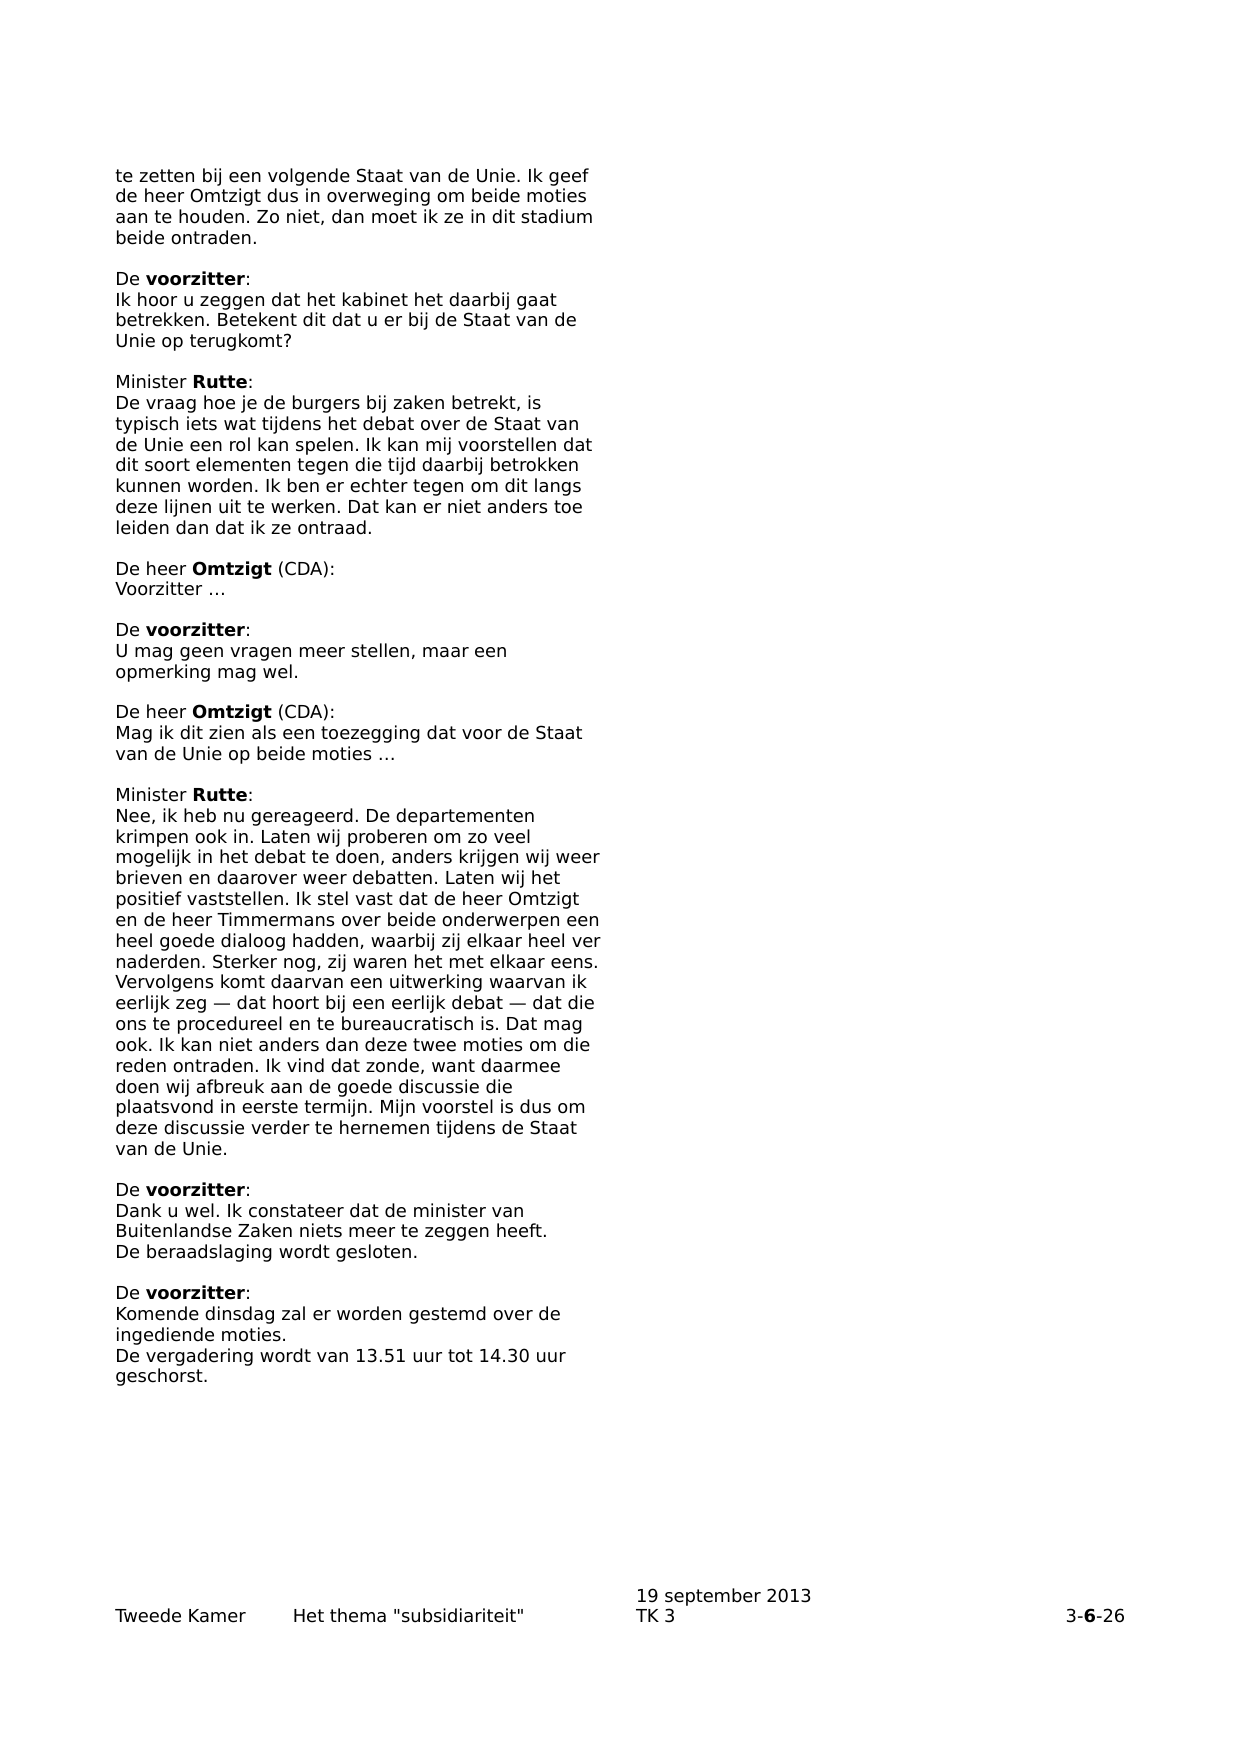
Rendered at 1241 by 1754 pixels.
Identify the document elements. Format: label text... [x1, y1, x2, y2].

text De vraag hoe je de burgers bij zaken betrekt, is typisch iets wat tijdens het debat over de Staat van de Unie een rol kan spelen. Ik kan mij voorstellen dat dit soort elementen tegen die tijd daarbij betrokken kunnen worden. Ik ben er echter tegen om dit langs deze lijnen uit te werken. Dat kan er niet anders toe leiden dan dat ik ze ontraad. [115, 393, 605, 538]
text Voorzitter … [115, 579, 605, 600]
text De voorzitter: [115, 269, 605, 289]
text De beraadslaging wordt gesloten. [115, 1242, 605, 1263]
text U mag geen vragen meer stellen, maar een opmerking mag wel. [115, 641, 605, 682]
text De voorzitter: [115, 1283, 605, 1304]
text De voorzitter: [115, 1180, 605, 1200]
text Minister Rutte: [115, 785, 605, 806]
text De voorzitter: [115, 620, 605, 641]
text Minister Rutte: [115, 372, 605, 393]
text De heer Omtzigt (CDA): [115, 558, 605, 579]
text Komende dinsdag zal er worden gestemd over de ingediende moties. [115, 1304, 605, 1345]
text Dank u wel. Ik constateer dat de minister van Buitenlandse Zaken niets meer te zeggen heeft. [115, 1200, 605, 1242]
text te zetten bij een volgende Staat van de Unie. Ik geef de heer Omtzigt dus in overweging om beide moties aan te houden. Zo niet, dan moet ik ze in dit stadium beide ontraden. [115, 165, 605, 249]
text Mag ik dit zien als een toezegging dat voor de Staat van de Unie op beide moties … [115, 723, 605, 765]
text Ik hoor u zeggen dat het kabinet het daarbij gaat betrekken. Betekent dit dat u er bij de Staat van de Unie op terugkomt? [115, 289, 605, 352]
text De vergadering wordt van 13.51 uur tot 14.30 uur geschorst. [115, 1345, 605, 1387]
text De heer Omtzigt (CDA): [115, 702, 605, 723]
text Nee, ik heb nu gereageerd. De departementen krimpen ook in. Laten wij proberen om zo veel mogelijk in het debat te doen, anders krijgen wij weer brieven en daarover weer debatten. Laten wij het positief vaststellen. Ik stel vast dat de heer Omtzigt en de heer Timmermans over beide onderwerpen een heel goede dialoog hadden, waarbij zij elkaar heel ver naderden. Sterker nog, zij waren het met elkaar eens. Vervolgens komt daarvan een uitwerking waarvan ik eerlijk zeg — dat hoort bij een eerlijk debat — dat die ons te procedureel en te bureaucratisch is. Dat mag ook. Ik kan niet anders dan deze twee moties om die reden ontraden. Ik vind dat zonde, want daarmee doen wij afbreuk aan de goede discussie die plaatsvond in eerste termijn. Mijn voorstel is dus om deze discussie verder te hernemen tijdens de Staat van de Unie. [115, 806, 605, 1160]
